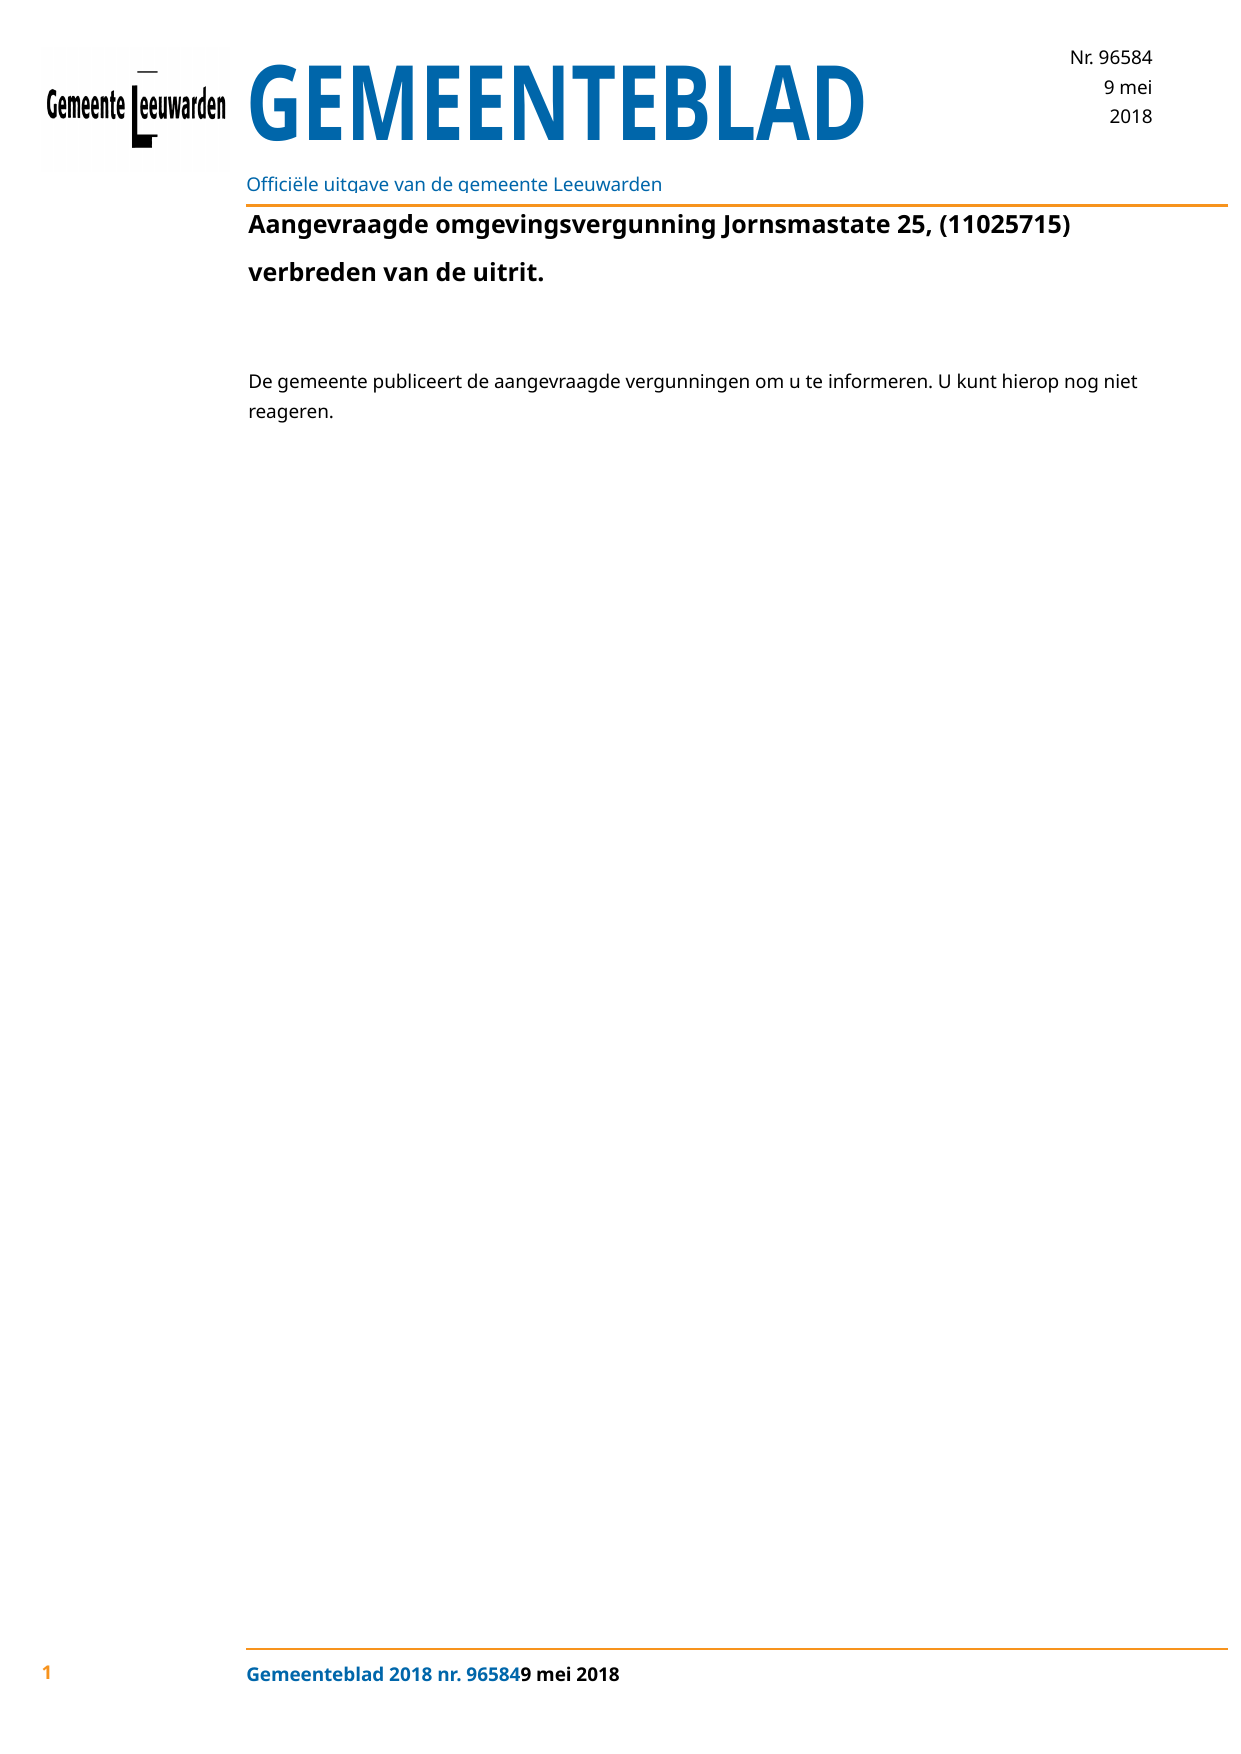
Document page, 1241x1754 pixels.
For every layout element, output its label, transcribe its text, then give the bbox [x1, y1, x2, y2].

text De gemeente publiceert de aangevraagde vergunningen om u te informeren. U kunt hierop nog niet reageren. [248, 368, 1152, 424]
picture [41, 47, 231, 172]
text Aangevraagde omgevingsvergunning Jornsmastate 25, (11025715) verbreden van de uitrit. [248, 207, 1152, 288]
